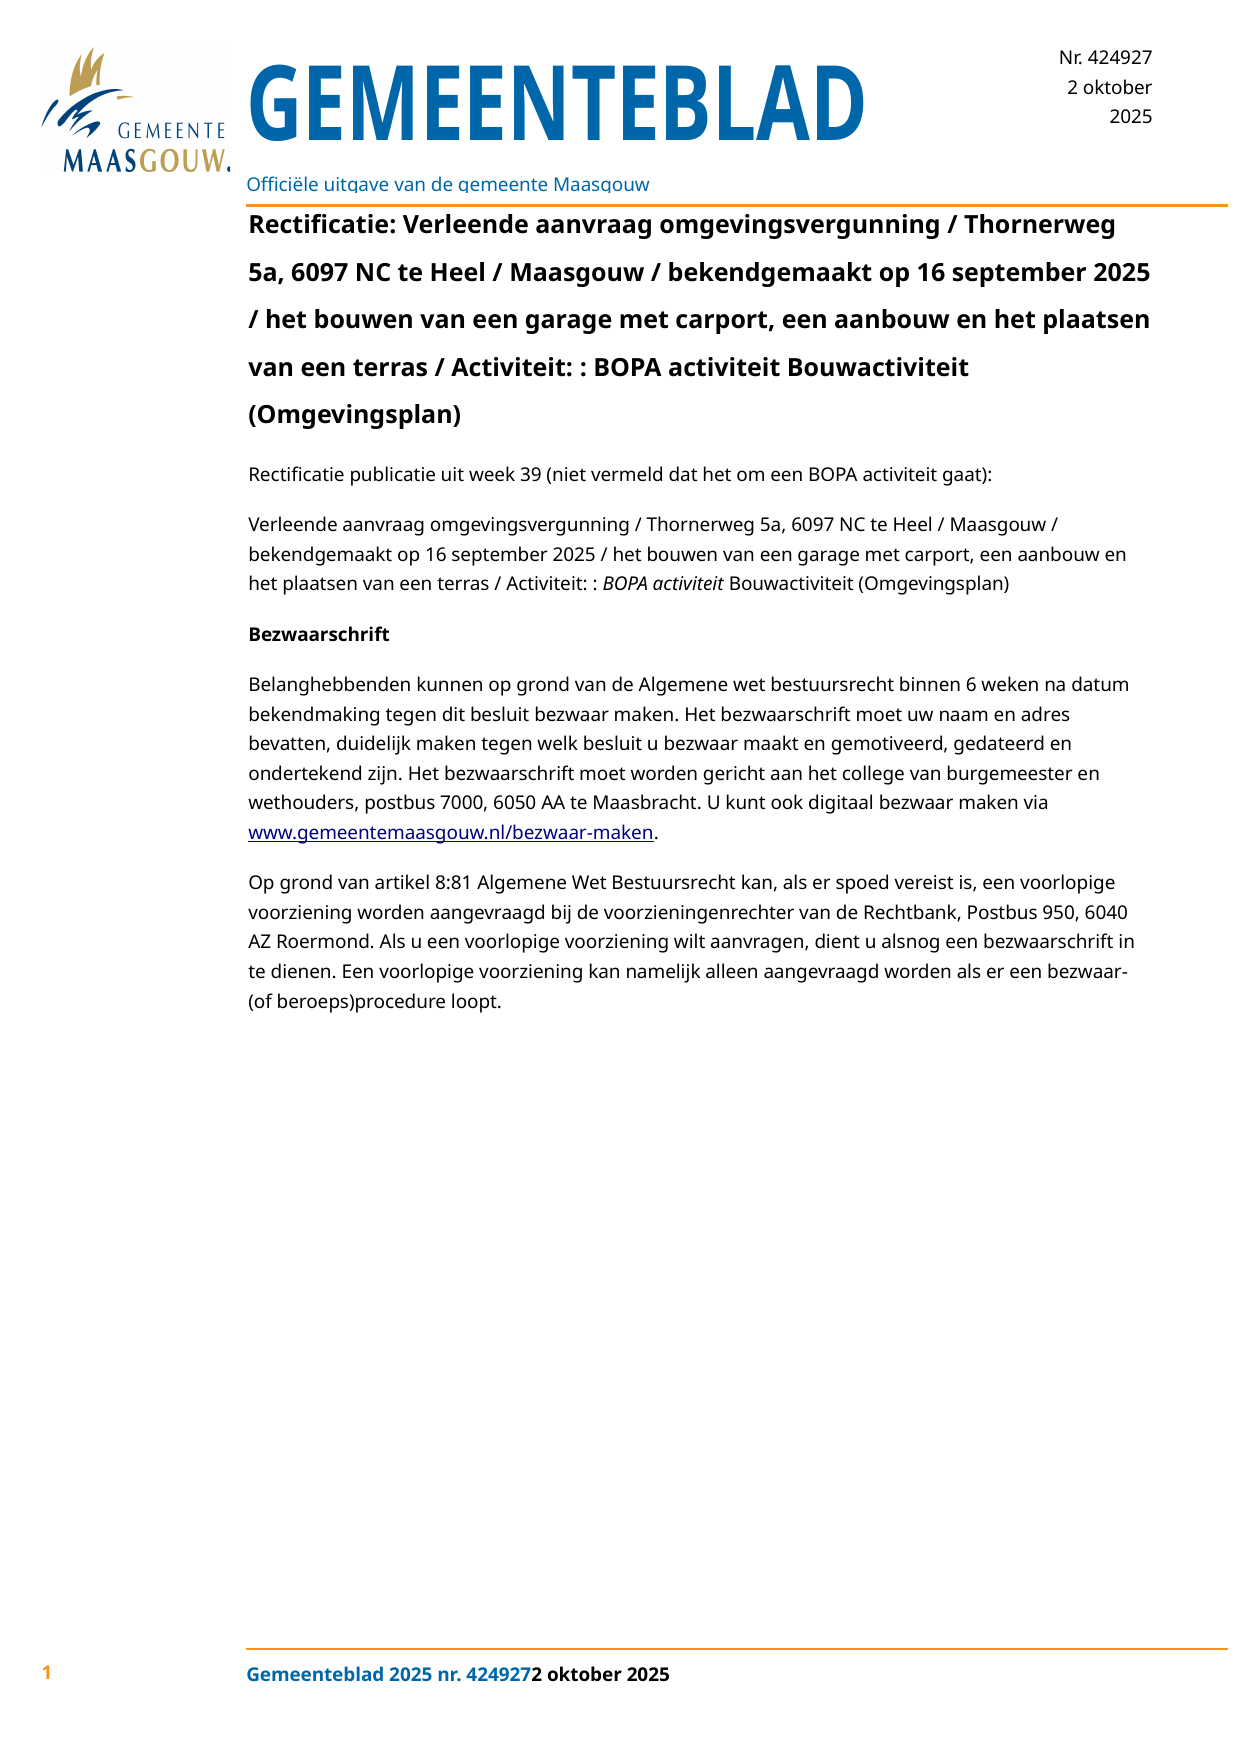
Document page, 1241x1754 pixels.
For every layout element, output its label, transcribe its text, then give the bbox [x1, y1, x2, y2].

text Bezwaarschrift [248, 621, 1152, 646]
text Op grond van artikel 8:81 Algemene Wet Bestuursrecht kan, als er spoed vereist is, een voorlopige voorziening worden aangevraagd bij de voorzieningenrechter van de Rechtbank, Postbus 950, 6040 AZ Roermond. Als u een voorlopige voorziening wilt aanvragen, dient u alsnog een bezwaarschrift in te dienen. Een voorlopige voorziening kan namelijk alleen aangevraagd worden als er een bezwaar- (of beroeps)procedure loopt. [248, 869, 1152, 1013]
text Rectificatie: Verleende aanvraag omgevingsvergunning / Thornerweg 5a, 6097 NC te Heel / Maasgouw / bekendgemaakt op 16 september 2025 / het bouwen van een garage met carport, een aanbouw en het plaatsen van een terras / Activiteit: : BOPA activiteit Bouwactiviteit (Omgevingsplan) [248, 207, 1152, 431]
picture [41, 47, 231, 172]
text Belanghebbenden kunnen op grond van de Algemene wet bestuursrecht binnen 6 weken na datum bekendmaking tegen dit besluit bezwaar maken. Het bezwaarschrift moet uw naam en adres bevatten, duidelijk maken tegen welk besluit u bezwaar maakt en gemotiveerd, gedateerd en ondertekend zijn. Het bezwaarschrift moet worden gericht aan het college van burgemeester en wethouders, postbus 7000, 6050 AA te Maasbracht. U kunt ook digitaal bezwaar maken via www.gemeentemaasgouw.nl/bezwaar-maken. [248, 671, 1152, 845]
text Verleende aanvraag omgevingsvergunning / Thornerweg 5a, 6097 NC te Heel / Maasgouw / bekendgemaakt op 16 september 2025 / het bouwen van een garage met carport, een aanbouw en het plaatsen van een terras / Activiteit: : BOPA activiteit Bouwactiviteit (Omgevingsplan) [248, 511, 1152, 596]
text Rectificatie publicatie uit week 39 (niet vermeld dat het om een BOPA activiteit gaat): [248, 461, 1152, 486]
